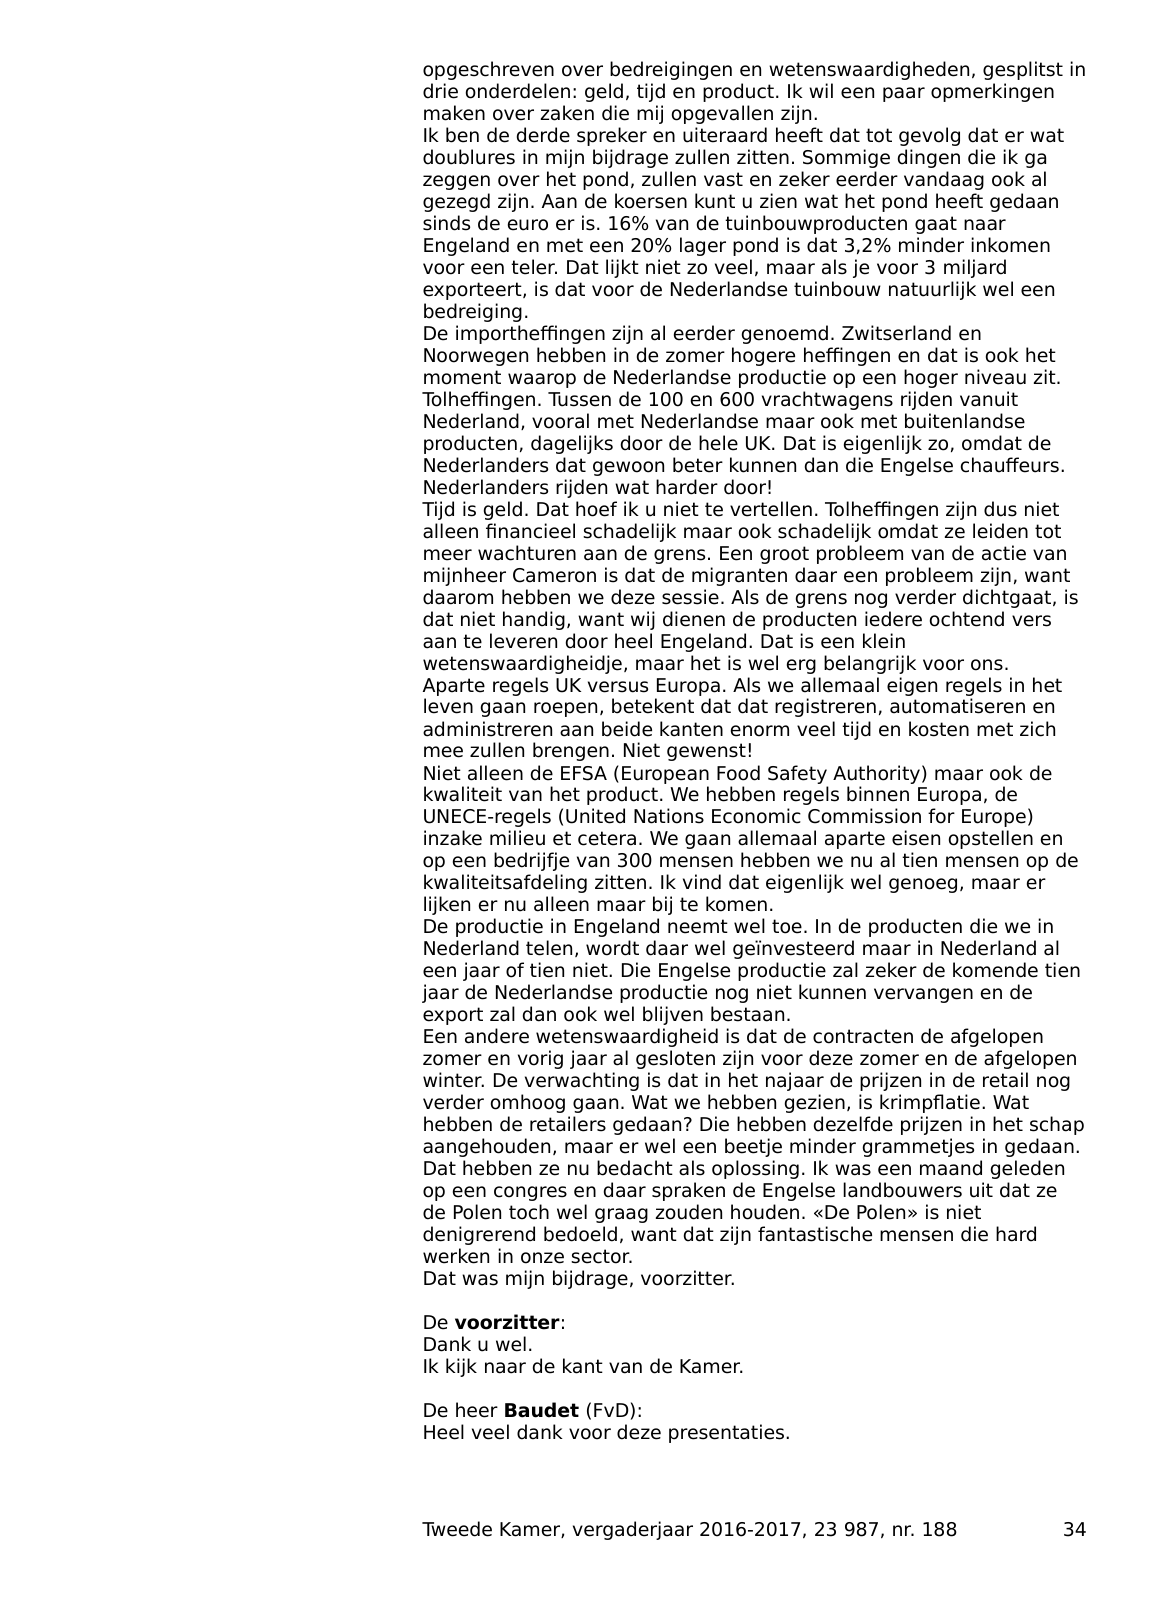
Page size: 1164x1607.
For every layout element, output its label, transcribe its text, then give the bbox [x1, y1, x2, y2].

text De heer Baudet (FvD): [422, 1400, 1087, 1422]
text Een andere wetenswaardigheid is dat de contracten de afgelopen zomer en vorig jaar al gesloten zijn voor deze zomer en de afgelopen winter. De verwachting is dat in het najaar de prijzen in de retail nog verder omhoog gaan. Wat we hebben gezien, is krimpflatie. Wat hebben de retailers gedaan? Die hebben dezelfde prijzen in het schap aangehouden, maar er wel een beetje minder grammetjes in gedaan. Dat hebben ze nu bedacht als oplossing. Ik was een maand geleden op een congres en daar spraken de Engelse landbouwers uit dat ze de Polen toch wel graag zouden houden. «De Polen» is niet denigrerend bedoeld, want dat zijn fantastische mensen die hard werken in onze sector. [422, 1026, 1087, 1268]
text De voorzitter: [422, 1312, 1087, 1334]
text Ik kijk naar de kant van de Kamer. [422, 1356, 1087, 1378]
text Dank u wel. [422, 1334, 1087, 1356]
text De importheffingen zijn al eerder genoemd. Zwitserland en Noorwegen hebben in de zomer hogere heffingen en dat is ook het moment waarop de Nederlandse productie op een hoger niveau zit. [422, 323, 1087, 389]
text Heel veel dank voor deze presentaties. [422, 1422, 1087, 1444]
text Aparte regels UK versus Europa. Als we allemaal eigen regels in het leven gaan roepen, betekent dat dat registreren, automatiseren en administreren aan beide kanten enorm veel tijd en kosten met zich mee zullen brengen. Niet gewenst! [422, 674, 1087, 762]
text Niet alleen de EFSA (European Food Safety Authority) maar ook de kwaliteit van het product. We hebben regels binnen Europa, de UNECE-regels (United Nations Economic Commission for Europe) inzake milieu et cetera. We gaan allemaal aparte eisen opstellen en op een bedrijfje van 300 mensen hebben we nu al tien mensen op de kwaliteitsafdeling zitten. Ik vind dat eigenlijk wel genoeg, maar er lijken er nu alleen maar bij te komen. [422, 762, 1087, 916]
text Ik ben de derde spreker en uiteraard heeft dat tot gevolg dat er wat doublures in mijn bijdrage zullen zitten. Sommige dingen die ik ga zeggen over het pond, zullen vast en zeker eerder vandaag ook al gezegd zijn. Aan de koersen kunt u zien wat het pond heeft gedaan sinds de euro er is. 16% van de tuinbouwproducten gaat naar Engeland en met een 20% lager pond is dat 3,2% minder inkomen voor een teler. Dat lijkt niet zo veel, maar als je voor 3 miljard exporteert, is dat voor de Nederlandse tuinbouw natuurlijk wel een bedreiging. [422, 125, 1087, 323]
text De productie in Engeland neemt wel toe. In de producten die we in Nederland telen, wordt daar wel geïnvesteerd maar in Nederland al een jaar of tien niet. Die Engelse productie zal zeker de komende tien jaar de Nederlandse productie nog niet kunnen vervangen en de export zal dan ook wel blijven bestaan. [422, 916, 1087, 1026]
text Tolheffingen. Tussen de 100 en 600 vrachtwagens rijden vanuit Nederland, vooral met Nederlandse maar ook met buitenlandse producten, dagelijks door de hele UK. Dat is eigenlijk zo, omdat de Nederlanders dat gewoon beter kunnen dan die Engelse chauffeurs. Nederlanders rijden wat harder door! [422, 389, 1087, 499]
text Dat was mijn bijdrage, voorzitter. [422, 1268, 1087, 1290]
text opgeschreven over bedreigingen en wetenswaardigheden, gesplitst in drie onderdelen: geld, tijd en product. Ik wil een paar opmerkingen maken over zaken die mij opgevallen zijn. [422, 59, 1087, 125]
text Tijd is geld. Dat hoef ik u niet te vertellen. Tolheffingen zijn dus niet alleen financieel schadelijk maar ook schadelijk omdat ze leiden tot meer wachturen aan de grens. Een groot probleem van de actie van mijnheer Cameron is dat de migranten daar een probleem zijn, want daarom hebben we deze sessie. Als de grens nog verder dichtgaat, is dat niet handig, want wij dienen de producten iedere ochtend vers aan te leveren door heel Engeland. Dat is een klein wetenswaardigheidje, maar het is wel erg belangrijk voor ons. [422, 499, 1087, 674]
